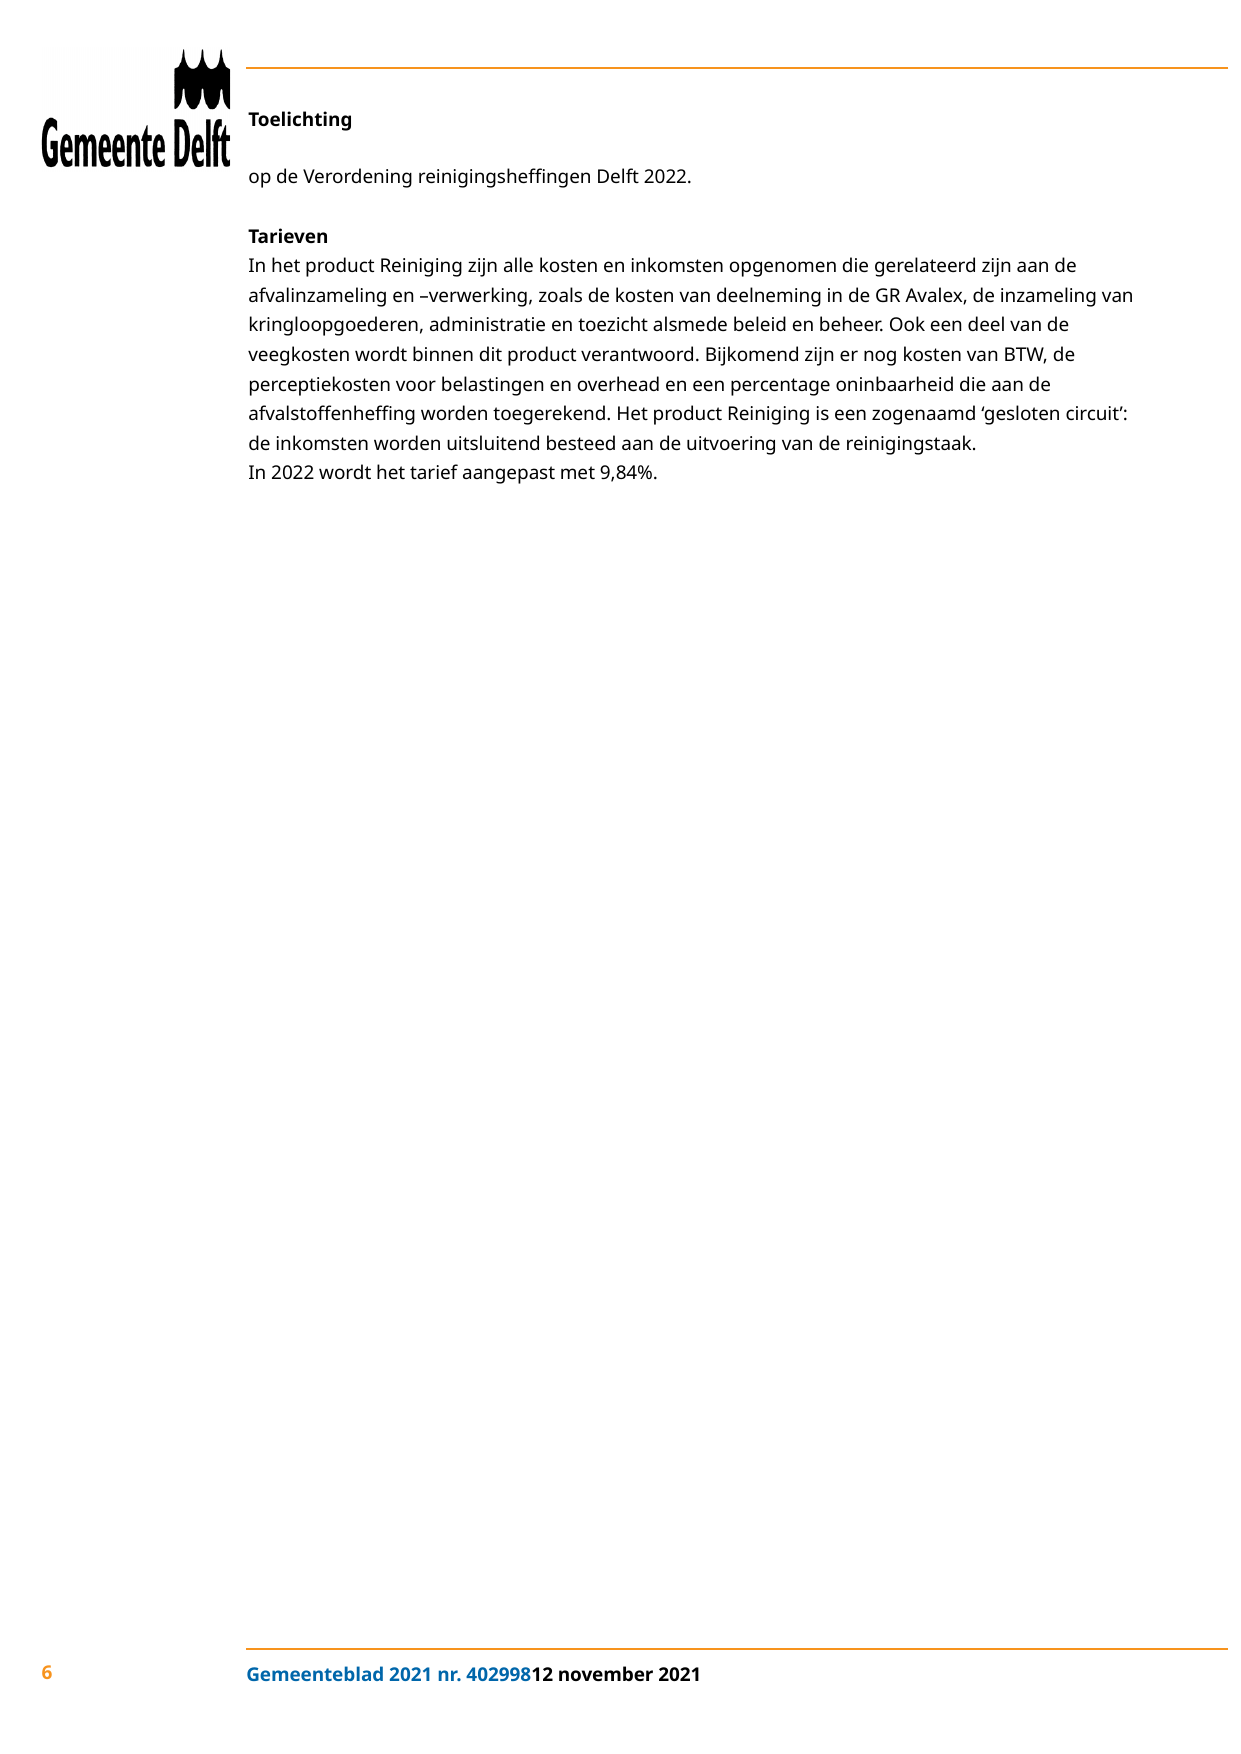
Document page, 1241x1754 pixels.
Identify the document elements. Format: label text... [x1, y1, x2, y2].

text Toelichting [248, 95, 1152, 134]
text In 2022 wordt het tarief aangepast met 9,84%. [248, 459, 1152, 485]
text Tarieven [248, 223, 1152, 248]
picture [41, 47, 231, 172]
text In het product Reiniging zijn alle kosten en inkomsten opgenomen die gerelateerd zijn aan de afvalinzameling en –verwerking, zoals de kosten van deelneming in de GR Avalex, de inzameling van kringloopgoederen, administratie en toezicht alsmede beleid en beheer. Ook een deel van de veegkosten wordt binnen dit product verantwoord. Bijkomend zijn er nog kosten van BTW, de perceptiekosten voor belastingen en overhead en een percentage oninbaarheid die aan de afvalstoffenheffing worden toegerekend. Het product Reiniging is een zogenaamd ‘gesloten circuit’: de inkomsten worden uitsluitend besteed aan de uitvoering van de reinigingstaak. [248, 252, 1152, 456]
text op de Verordening reinigingsheffingen Delft 2022. [248, 164, 1152, 189]
